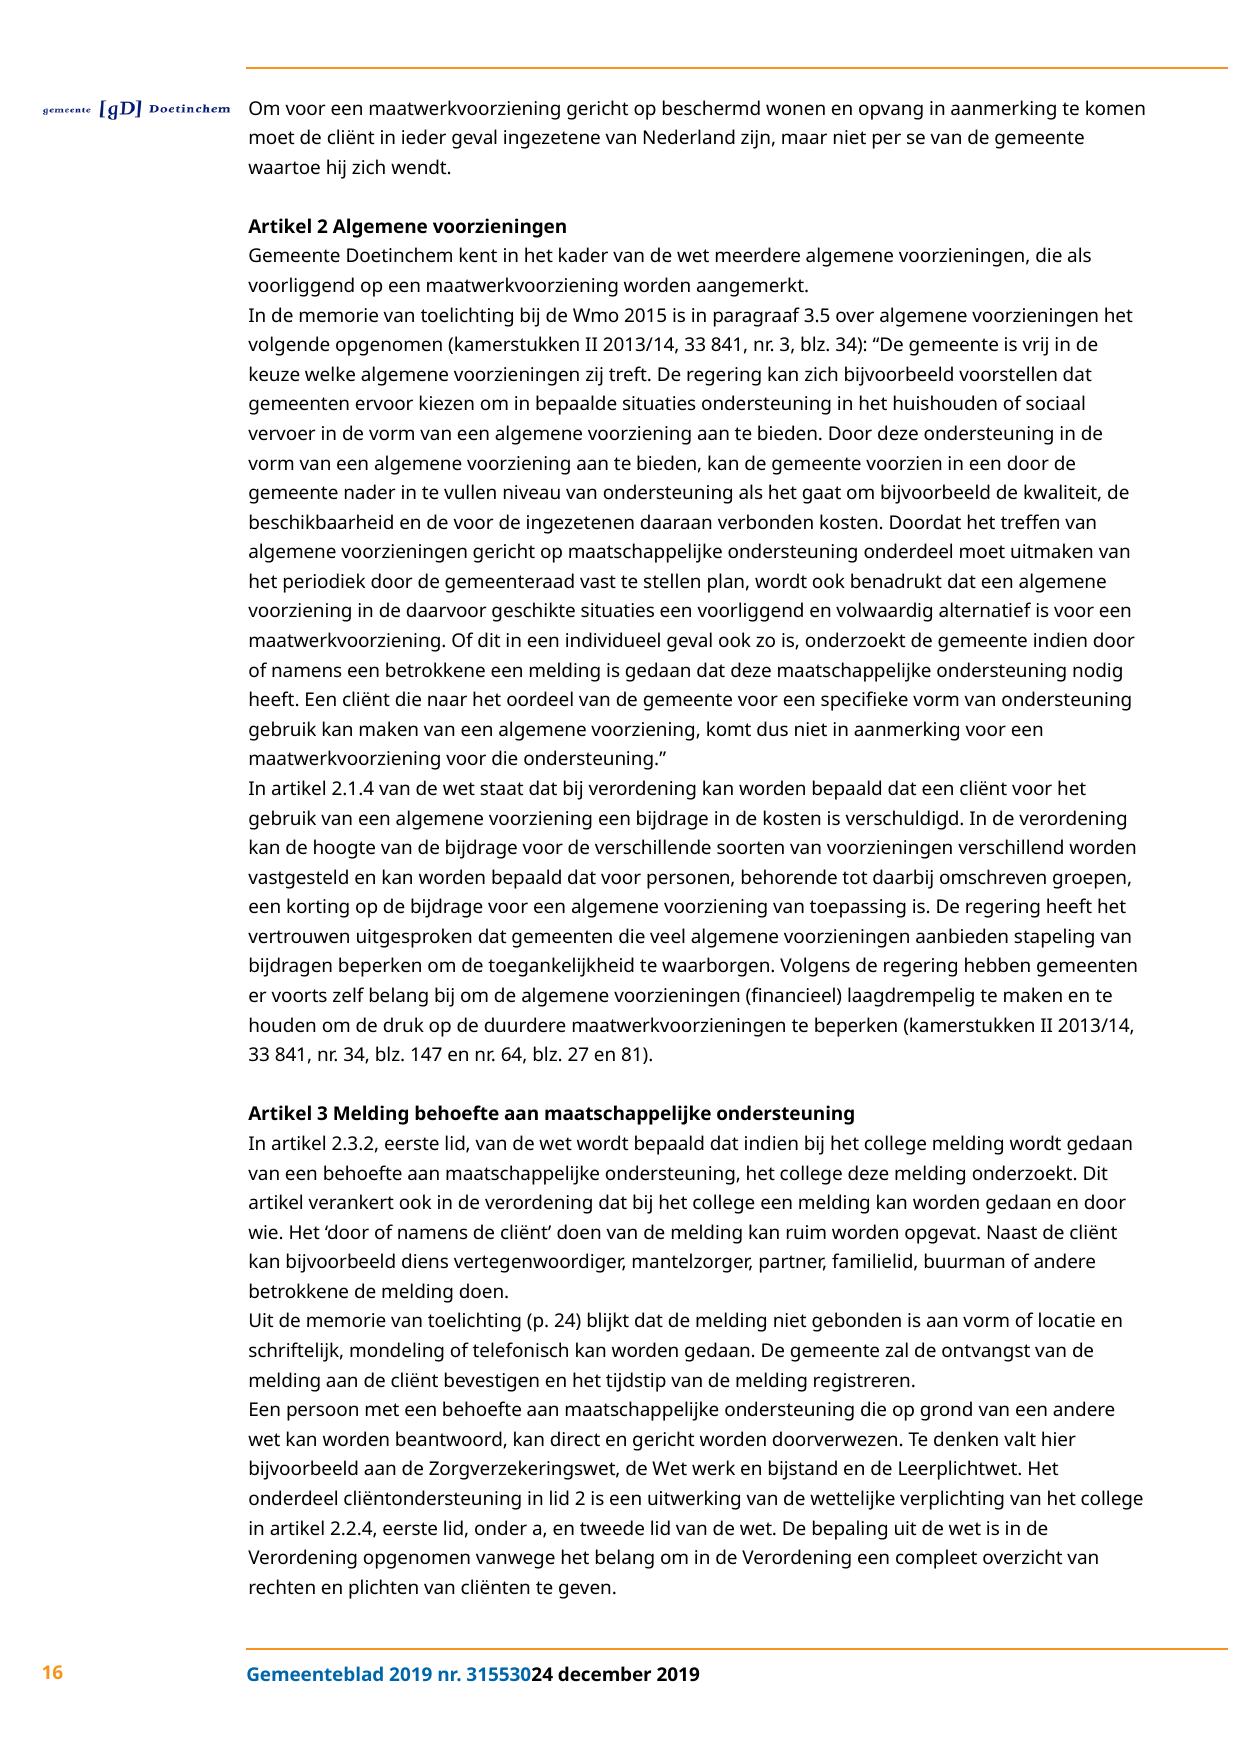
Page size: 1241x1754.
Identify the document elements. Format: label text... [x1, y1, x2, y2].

text Gemeente Doetinchem kent in het kader van de wet meerdere algemene voorzieningen, die als voorliggend op een maatwerkvoorziening worden aangemerkt. [248, 243, 1152, 298]
picture [41, 47, 231, 172]
text Uit de memorie van toelichting (p. 24) blijkt dat de melding niet gebonden is aan vorm of locatie en schriftelijk, mondeling of telefonisch kan worden gedaan. De gemeente zal de ontvangst van de melding aan de cliënt bevestigen en het tijdstip van de melding registreren. [248, 1308, 1152, 1393]
text Om voor een maatwerkvoorziening gericht op beschermd wonen en opvang in aanmerking te komen moet de cliënt in ieder geval ingezetene van Nederland zijn, maar niet per se van de gemeente waartoe hij zich wendt. [248, 95, 1152, 180]
text Artikel 3 Melding behoefte aan maatschappelijke ondersteuning [248, 1101, 1152, 1126]
text In de memorie van toelichting bij de Wmo 2015 is in paragraaf 3.5 over algemene voorzieningen het volgende opgenomen (kamerstukken II 2013/14, 33 841, nr. 3, blz. 34): “De gemeente is vrij in de keuze welke algemene voorzieningen zij treft. De regering kan zich bijvoorbeeld voorstellen dat gemeenten ervoor kiezen om in bepaalde situaties ondersteuning in het huishouden of sociaal vervoer in de vorm van een algemene voorziening aan te bieden. Door deze ondersteuning in de vorm van een algemene voorziening aan te bieden, kan de gemeente voorzien in een door de gemeente nader in te vullen niveau van ondersteuning als het gaat om bijvoorbeeld de kwaliteit, de beschikbaarheid en de voor de ingezetenen daaraan verbonden kosten. Doordat het treffen van algemene voorzieningen gericht op maatschappelijke ondersteuning onderdeel moet uitmaken van het periodiek door de gemeenteraad vast te stellen plan, wordt ook benadrukt dat een algemene voorziening in de daarvoor geschikte situaties een voorliggend en volwaardig alternatief is voor een maatwerkvoorziening. Of dit in een individueel geval ook zo is, onderzoekt de gemeente indien door of namens een betrokkene een melding is gedaan dat deze maatschappelijke ondersteuning nodig heeft. Een cliënt die naar het oordeel van de gemeente voor een specifieke vorm van ondersteuning gebruik kan maken van een algemene voorziening, komt dus niet in aanmerking voor een maatwerkvoorziening voor die ondersteuning.” [248, 302, 1152, 771]
text Een persoon met een behoefte aan maatschappelijke ondersteuning die op grond van een andere wet kan worden beantwoord, kan direct en gericht worden doorverwezen. Te denken valt hier bijvoorbeeld aan de Zorgverzekeringswet, de Wet werk en bijstand en de Leerplichtwet. Het onderdeel cliëntondersteuning in lid 2 is een uitwerking van de wettelijke verplichting van het college in artikel 2.2.4, eerste lid, onder a, en tweede lid van de wet. De bepaling uit de wet is in de Verordening opgenomen vanwege het belang om in de Verordening een compleet overzicht van rechten en plichten van cliënten te geven. [248, 1396, 1152, 1600]
text In artikel 2.1.4 van de wet staat dat bij verordening kan worden bepaald dat een cliënt voor het gebruik van een algemene voorziening een bijdrage in de kosten is verschuldigd. In de verordening kan de hoogte van de bijdrage voor de verschillende soorten van voorzieningen verschillend worden vastgesteld en kan worden bepaald dat voor personen, behorende tot daarbij omschreven groepen, een korting op de bijdrage voor een algemene voorziening van toepassing is. De regering heeft het vertrouwen uitgesproken dat gemeenten die veel algemene voorzieningen aanbieden stapeling van bijdragen beperken om de toegankelijkheid te waarborgen. Volgens de regering hebben gemeenten er voorts zelf belang bij om de algemene voorzieningen (financieel) laagdrempelig te maken en te houden om de druk op de duurdere maatwerkvoorzieningen te beperken (kamerstukken II 2013/14, 33 841, nr. 34, blz. 147 en nr. 64, blz. 27 en 81). [248, 775, 1152, 1067]
text Artikel 2 Algemene voorzieningen [248, 213, 1152, 239]
text In artikel 2.3.2, eerste lid, van de wet wordt bepaald dat indien bij het college melding wordt gedaan van een behoefte aan maatschappelijke ondersteuning, het college deze melding onderzoekt. Dit artikel verankert ook in de verordening dat bij het college een melding kan worden gedaan en door wie. Het ‘door of namens de cliënt’ doen van de melding kan ruim worden opgevat. Naast de cliënt kan bijvoorbeeld diens vertegenwoordiger, mantelzorger, partner, familielid, buurman of andere betrokkene de melding doen. [248, 1130, 1152, 1304]
